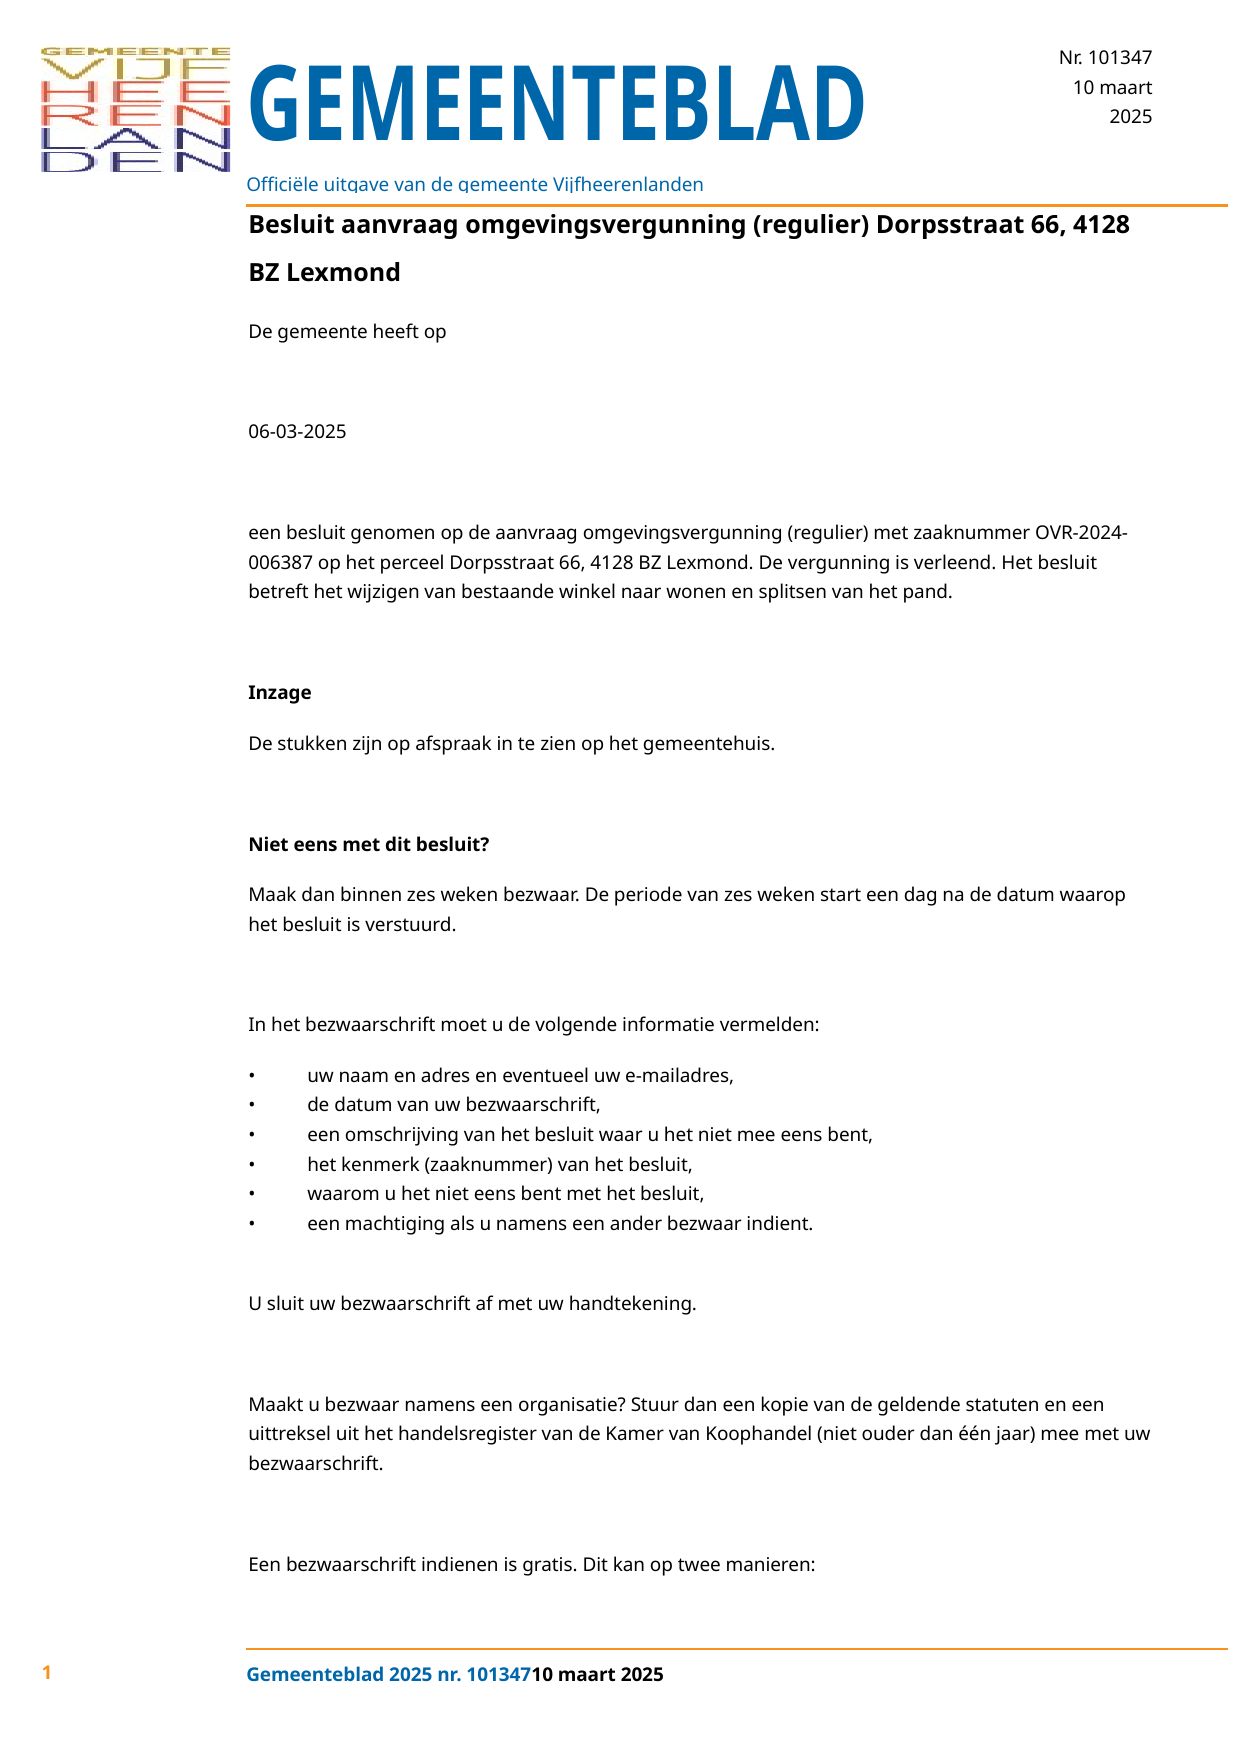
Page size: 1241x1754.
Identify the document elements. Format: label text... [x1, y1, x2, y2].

list een omschrijving van het besluit waar u het niet mee eens bent, [248, 1121, 1152, 1147]
text Besluit aanvraag omgevingsvergunning (regulier) Dorpsstraat 66, 4128 BZ Lexmond [248, 207, 1152, 288]
text Inzage [248, 679, 1152, 705]
text De gemeente heeft op [248, 318, 1152, 344]
picture [41, 47, 231, 172]
text een besluit genomen op de aanvraag omgevingsvergunning (regulier) met zaaknummer OVR-2024-006387 op het perceel Dorpsstraat 66, 4128 BZ Lexmond. De vergunning is verleend. Het besluit betreft het wijzigen van bestaande winkel naar wonen en splitsen van het pand. [248, 519, 1152, 604]
list uw naam en adres en eventueel uw e-mailadres, [248, 1062, 1152, 1088]
text Een bezwaarschrift indienen is gratis. Dit kan op twee manieren: [248, 1551, 1152, 1577]
list een machtiging als u namens een ander bezwaar indient. [248, 1210, 1152, 1236]
text U sluit uw bezwaarschrift af met uw handtekening. [248, 1290, 1152, 1316]
text 06-03-2025 [248, 419, 1152, 444]
list waarom u het niet eens bent met het besluit, [248, 1180, 1152, 1206]
text Maak dan binnen zes weken bezwaar. De periode van zes weken start een dag na de datum waarop het besluit is verstuurd. [248, 881, 1152, 937]
list de datum van uw bezwaarschrift, [248, 1092, 1152, 1117]
text Maakt u bezwaar namens een organisatie? Stuur dan een kopie van de geldende statuten en een uittreksel uit het handelsregister van de Kamer van Koophandel (niet ouder dan één jaar) mee met uw bezwaarschrift. [248, 1391, 1152, 1476]
text Niet eens met dit besluit? [248, 831, 1152, 857]
text In het bezwaarschrift moet u de volgende informatie vermelden: [248, 1012, 1152, 1037]
list het kenmerk (zaaknummer) van het besluit, [248, 1151, 1152, 1177]
text De stukken zijn op afspraak in te zien op het gemeentehuis. [248, 730, 1152, 756]
